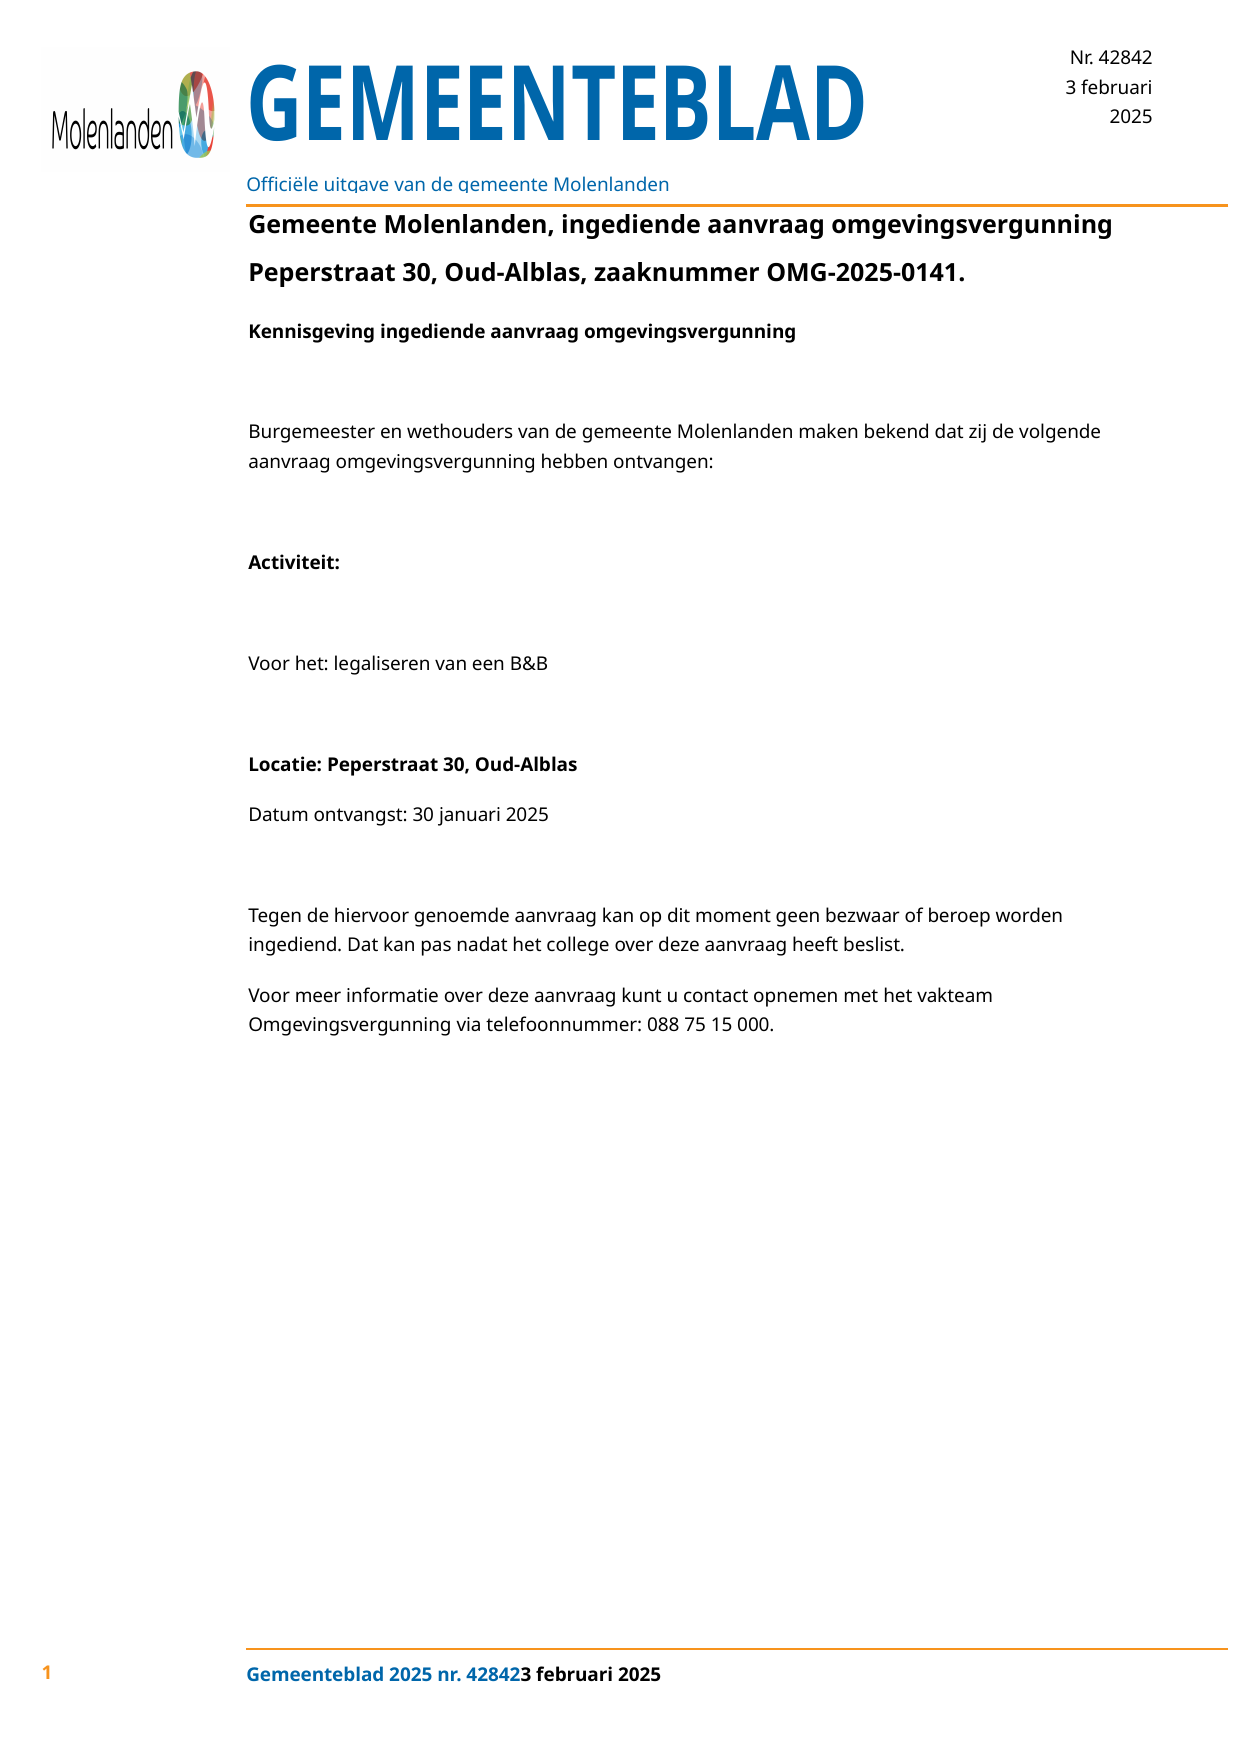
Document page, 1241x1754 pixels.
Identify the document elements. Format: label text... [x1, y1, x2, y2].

text Burgemeester en wethouders van de gemeente Molenlanden maken bekend dat zij de volgende aanvraag omgevingsvergunning hebben ontvangen: [248, 419, 1152, 474]
text Kennisgeving ingediende aanvraag omgevingsvergunning [248, 318, 1152, 344]
picture [41, 47, 231, 172]
text Activiteit: [248, 549, 1152, 575]
text Datum ontvangst: 30 januari 2025 [248, 801, 1152, 827]
text Voor meer informatie over deze aanvraag kunt u contact opnemen met het vakteam Omgevingsvergunning via telefoonnummer: 088 75 15 000. [248, 982, 1152, 1037]
text Locatie: Peperstraat 30, Oud-Alblas [248, 751, 1152, 777]
text Tegen de hiervoor genoemde aanvraag kan op dit moment geen bezwaar of beroep worden ingediend. Dat kan pas nadat het college over deze aanvraag heeft beslist. [248, 902, 1152, 957]
text Voor het: legaliseren van een B&B [248, 650, 1152, 676]
text Gemeente Molenlanden, ingediende aanvraag omgevingsvergunning Peperstraat 30, Oud-Alblas, zaaknummer OMG-2025-0141. [248, 207, 1152, 288]
